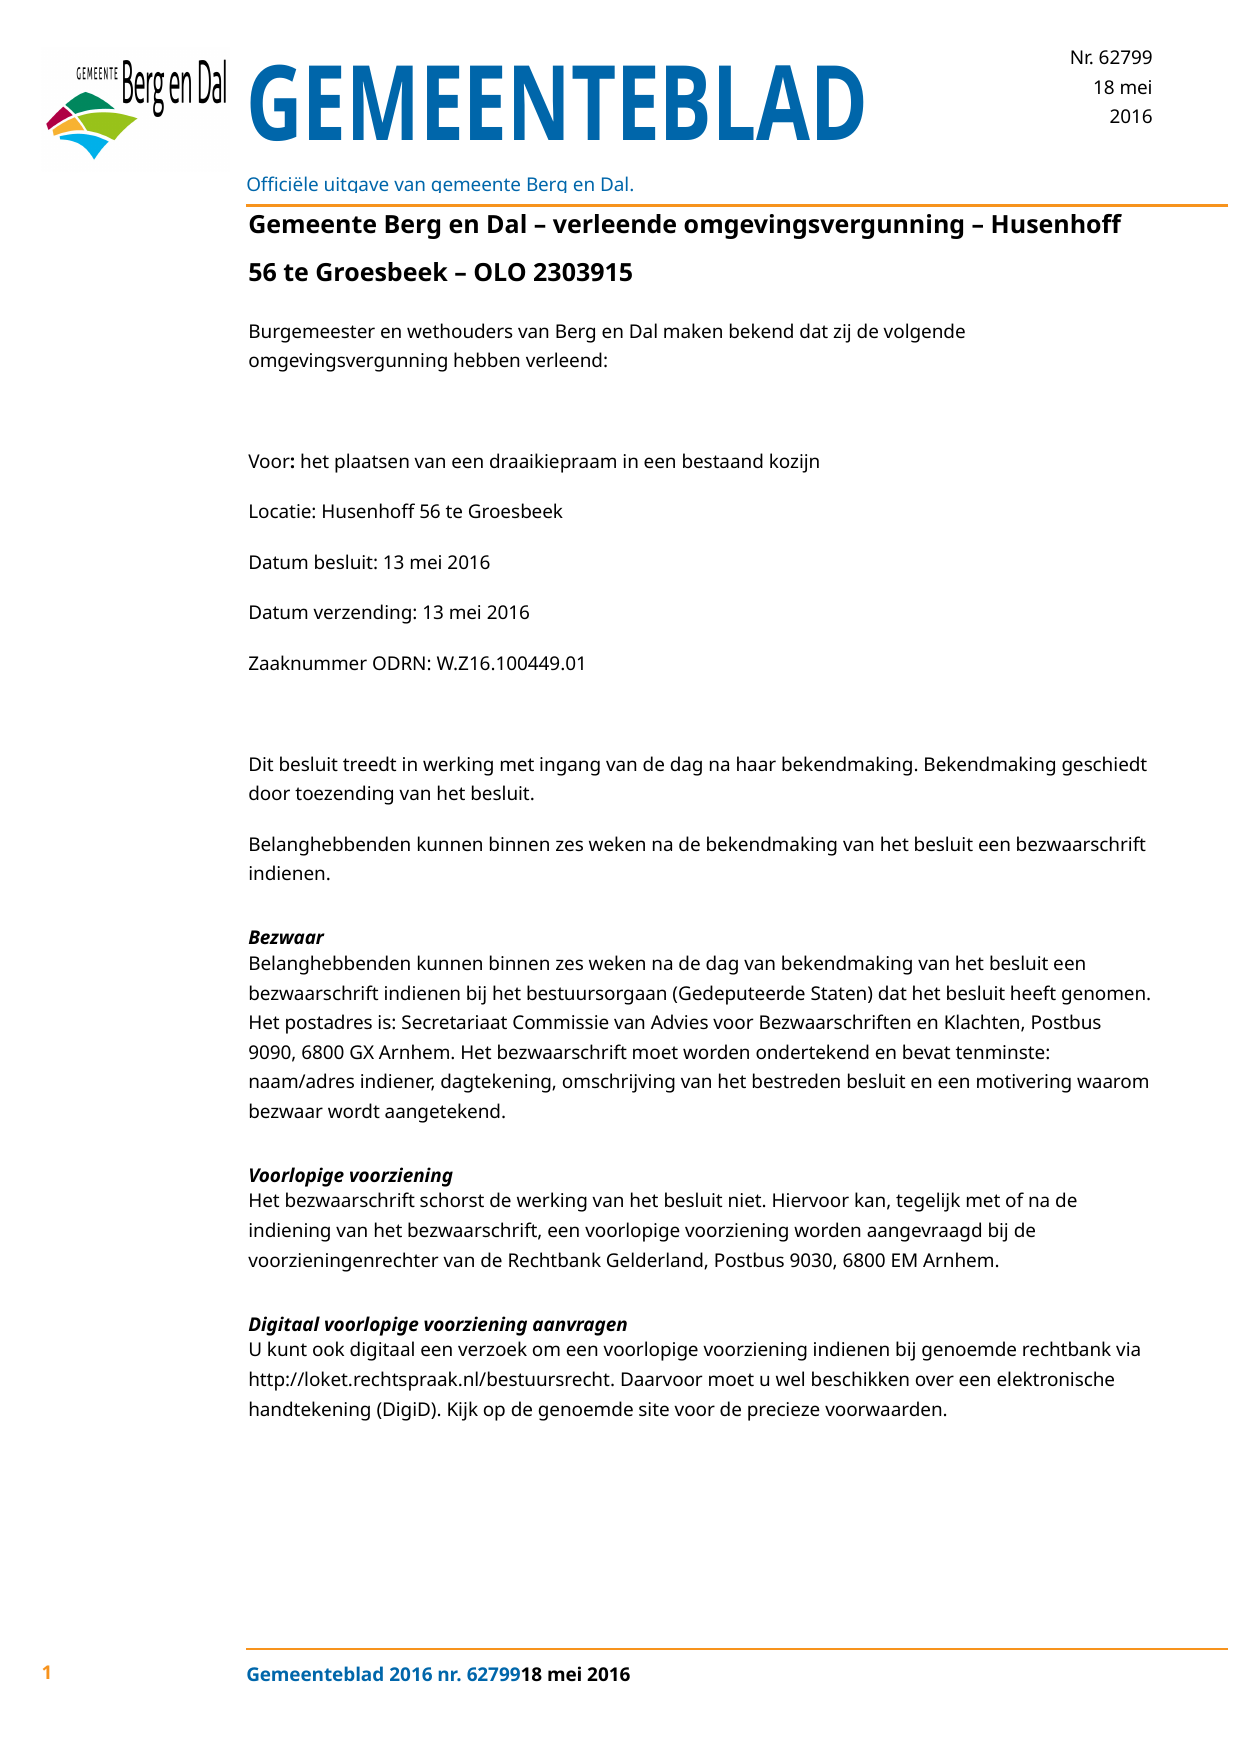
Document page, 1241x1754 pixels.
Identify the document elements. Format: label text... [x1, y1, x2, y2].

text Burgemeester en wethouders van Berg en Dal maken bekend dat zij de volgende omgevingsvergunning hebben verleend: [248, 318, 1152, 373]
text Voorlopige voorziening [248, 1162, 1152, 1188]
text Voor: het plaatsen van een draaikiepraam in een bestaand kozijn [248, 448, 1152, 474]
text Belanghebbenden kunnen binnen zes weken na de bekendmaking van het besluit een bezwaarschrift indienen. [248, 831, 1152, 886]
text Gemeente Berg en Dal – verleende omgevingsvergunning – Husenhoff 56 te Groesbeek – OLO 2303915 [248, 207, 1152, 288]
text Belanghebbenden kunnen binnen zes weken na de dag van bekendmaking van het besluit een bezwaarschrift indienen bij het bestuursorgaan (Gedeputeerde Staten) dat het besluit heeft genomen. Het postadres is: Secretariaat Commissie van Advies voor Bezwaarschriften en Klachten, Postbus 9090, 6800 GX Arnhem. Het bezwaarschrift moet worden ondertekend en bevat tenminste: naam/adres indiener, dagtekening, omschrijving van het bestreden besluit en een motivering waarom bezwaar wordt aangetekend. [248, 950, 1152, 1124]
text Bezwaar [248, 924, 1152, 950]
text Datum verzending: 13 mei 2016 [248, 599, 1152, 625]
text U kunt ook digitaal een verzoek om een voorlopige voorziening indienen bij genoemde rechtbank via http://loket.rechtspraak.nl/bestuursrecht. Daarvoor moet u wel beschikken over een elektronische handtekening (DigiD). Kijk op de genoemde site voor de precieze voorwaarden. [248, 1337, 1152, 1421]
text Digitaal voorlopige voorziening aanvragen [248, 1311, 1152, 1337]
picture [41, 47, 231, 172]
text Het bezwaarschrift schorst de werking van het besluit niet. Hiervoor kan, tegelijk met of na de indiening van het bezwaarschrift, een voorlopige voorziening worden aangevraagd bij de voorzieningenrechter van de Rechtbank Gelderland, Postbus 9030, 6800 EM Arnhem. [248, 1188, 1152, 1273]
text Dit besluit treedt in werking met ingang van de dag na haar bekendmaking. Bekendmaking geschiedt door toezending van het besluit. [248, 751, 1152, 806]
text Datum besluit: 13 mei 2016 [248, 549, 1152, 575]
text Zaaknummer ODRN: W.Z16.100449.01 [248, 650, 1152, 676]
text Locatie: Husenhoff 56 te Groesbeek [248, 499, 1152, 524]
